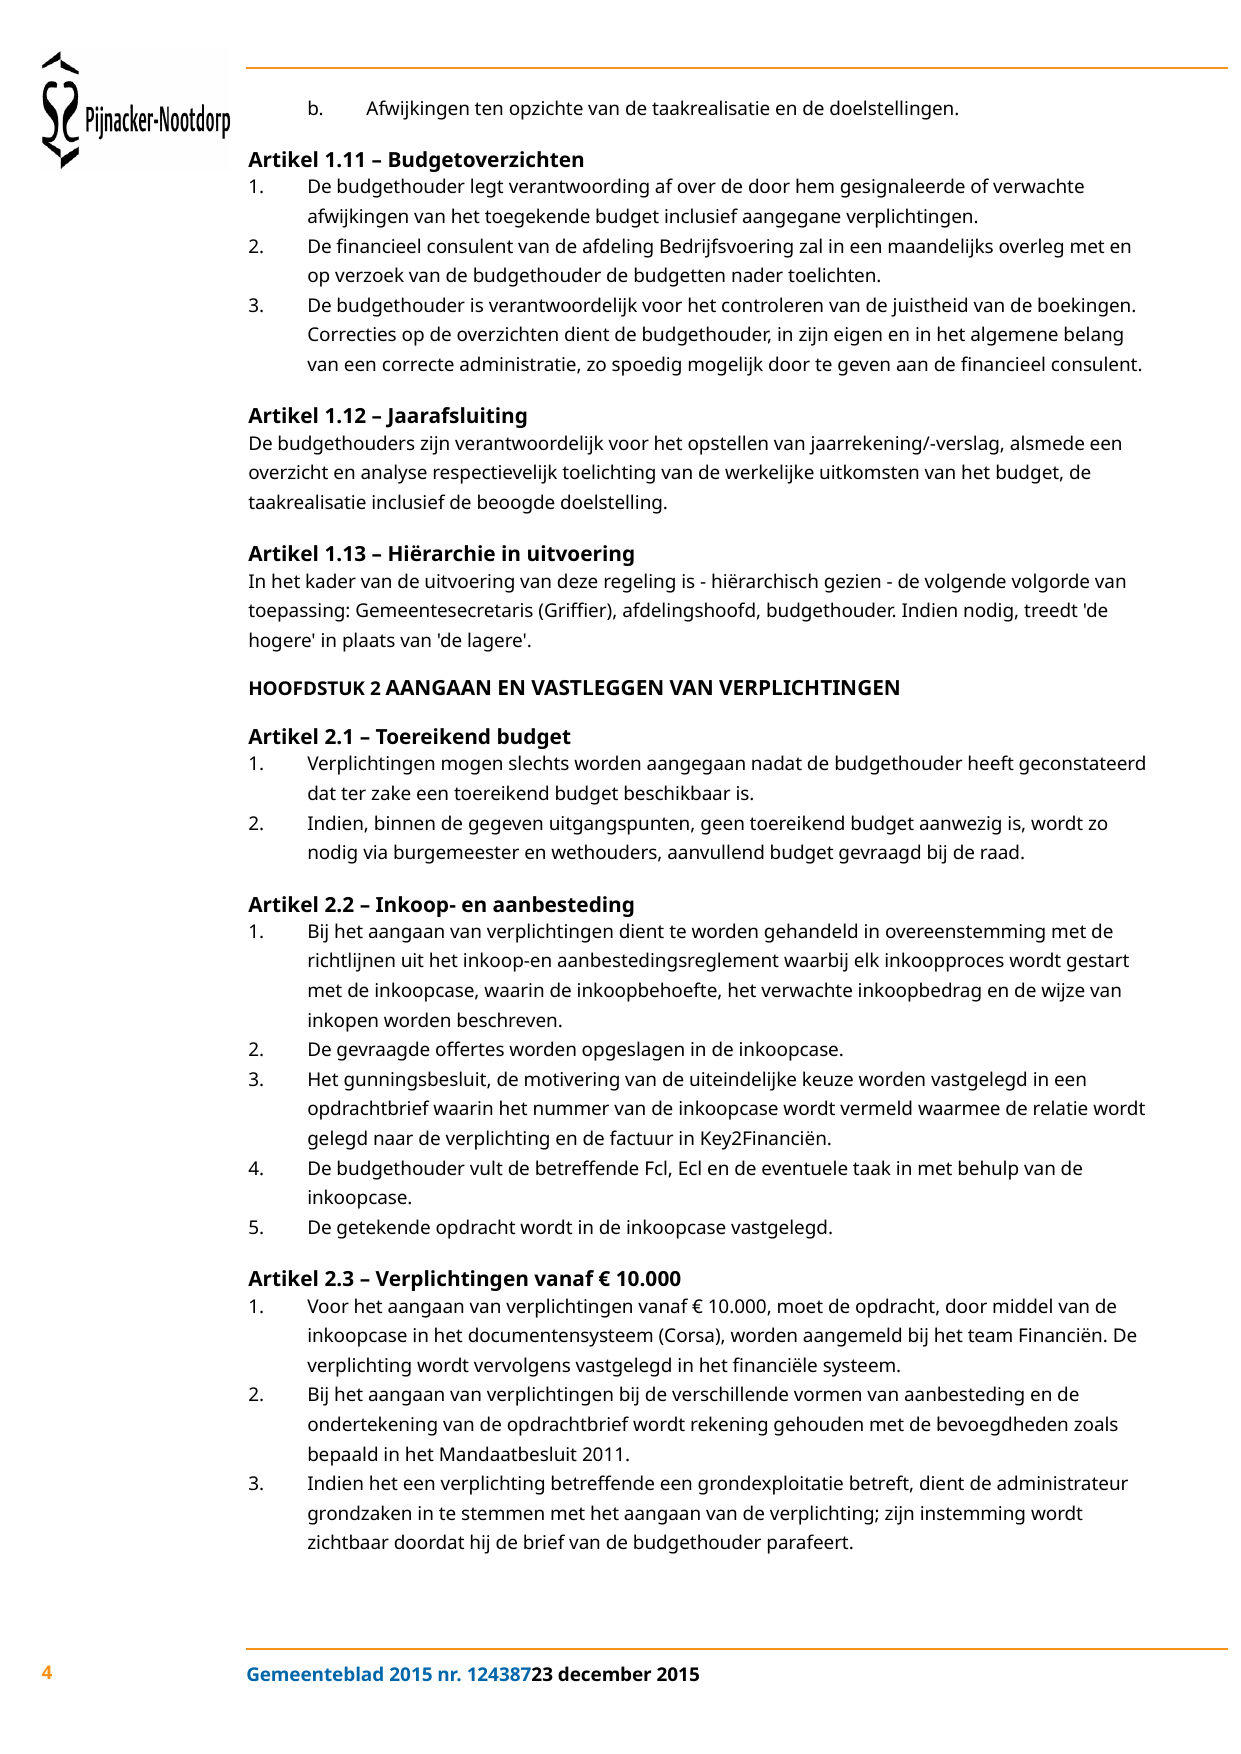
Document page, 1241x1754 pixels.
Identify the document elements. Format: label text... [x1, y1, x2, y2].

list De getekende opdracht wordt in de inkoopcase vastgelegd. [248, 1214, 1152, 1240]
text De budgethouders zijn verantwoordelijk voor het opstellen van jaarrekening/-verslag, alsmede een overzicht en analyse respectievelijk toelichting van de werkelijke uitkomsten van het budget, de taakrealisatie inclusief de beoogde doelstelling. [248, 430, 1152, 515]
text Artikel 1.11 – Budgetoverzichten [248, 145, 1152, 174]
list Bij het aangaan van verplichtingen bij de verschillende vormen van aanbesteding en de ondertekening van de opdrachtbrief wordt rekening gehouden met de bevoegdheden zoals bepaald in het Mandaatbesluit 2011. [248, 1382, 1152, 1466]
list Verplichtingen mogen slechts worden aangegaan nadat de budgethouder heeft geconstateerd dat ter zake een toereikend budget beschikbaar is. [248, 751, 1152, 806]
text In het kader van de uitvoering van deze regeling is - hiërarchisch gezien - de volgende volgorde van toepassing: Gemeentesecretaris (Griffier), afdelingshoofd, budgethouder. Indien nodig, treedt 'de hogere' in plaats van 'de lagere'. [248, 568, 1152, 653]
text Artikel 2.2 – Inkoop- en aanbesteding [248, 890, 1152, 918]
text HOOFDSTUK 2 AANGAAN EN VASTLEGGEN VAN VERPLICHTINGEN [248, 673, 1152, 701]
list Indien, binnen de gegeven uitgangspunten, geen toereikend budget aanwezig is, wordt zo nodig via burgemeester en wethouders, aanvullend budget gevraagd bij de raad. [248, 810, 1152, 865]
text Artikel 2.3 – Verplichtingen vanaf € 10.000 [248, 1264, 1152, 1293]
text Artikel 1.12 – Jaarafsluiting [248, 402, 1152, 430]
list Afwijkingen ten opzichte van de taakrealisatie en de doelstellingen. [307, 95, 1152, 121]
list De financieel consulent van de afdeling Bedrijfsvoering zal in een maandelijks overleg met en op verzoek van de budgethouder de budgetten nader toelichten. [248, 233, 1152, 288]
text Artikel 1.13 – Hiërarchie in uitvoering [248, 539, 1152, 568]
list Bij het aangaan van verplichtingen dient te worden gehandeld in overeenstemming met de richtlijnen uit het inkoop-en aanbestedingsreglement waarbij elk inkoopproces wordt gestart met de inkoopcase, waarin de inkoopbehoefte, het verwachte inkoopbedrag en de wijze van inkopen worden beschreven. [248, 918, 1152, 1033]
list Het gunningsbesluit, de motivering van de uiteindelijke keuze worden vastgelegd in een opdrachtbrief waarin het nummer van de inkoopcase wordt vermeld waarmee de relatie wordt gelegd naar de verplichting en de factuur in Key2Financiën. [248, 1066, 1152, 1151]
list De budgethouder legt verantwoording af over de door hem gesignaleerde of verwachte afwijkingen van het toegekende budget inclusief aangegane verplichtingen. [248, 174, 1152, 229]
list De budgethouder is verantwoordelijk voor het controleren van de juistheid van de boekingen. Correcties op de overzichten dient de budgethouder, in zijn eigen en in het algemene belang van een correcte administratie, zo spoedig mogelijk door te geven aan de financieel consulent. [248, 292, 1152, 377]
picture [41, 47, 231, 172]
list Voor het aangaan van verplichtingen vanaf € 10.000, moet de opdracht, door middel van de inkoopcase in het documentensysteem (Corsa), worden aangemeld bij het team Financiën. De verplichting wordt vervolgens vastgelegd in het financiële systeem. [248, 1293, 1152, 1378]
list Indien het een verplichting betreffende een grondexploitatie betreft, dient de administrateur grondzaken in te stemmen met het aangaan van de verplichting; zijn instemming wordt zichtbaar doordat hij de brief van de budgethouder parafeert. [248, 1470, 1152, 1555]
list De budgethouder vult de betreffende Fcl, Ecl en de eventuele taak in met behulp van de inkoopcase. [248, 1155, 1152, 1210]
list De gevraagde offertes worden opgeslagen in de inkoopcase. [248, 1036, 1152, 1062]
text Artikel 2.1 – Toereikend budget [248, 722, 1152, 751]
